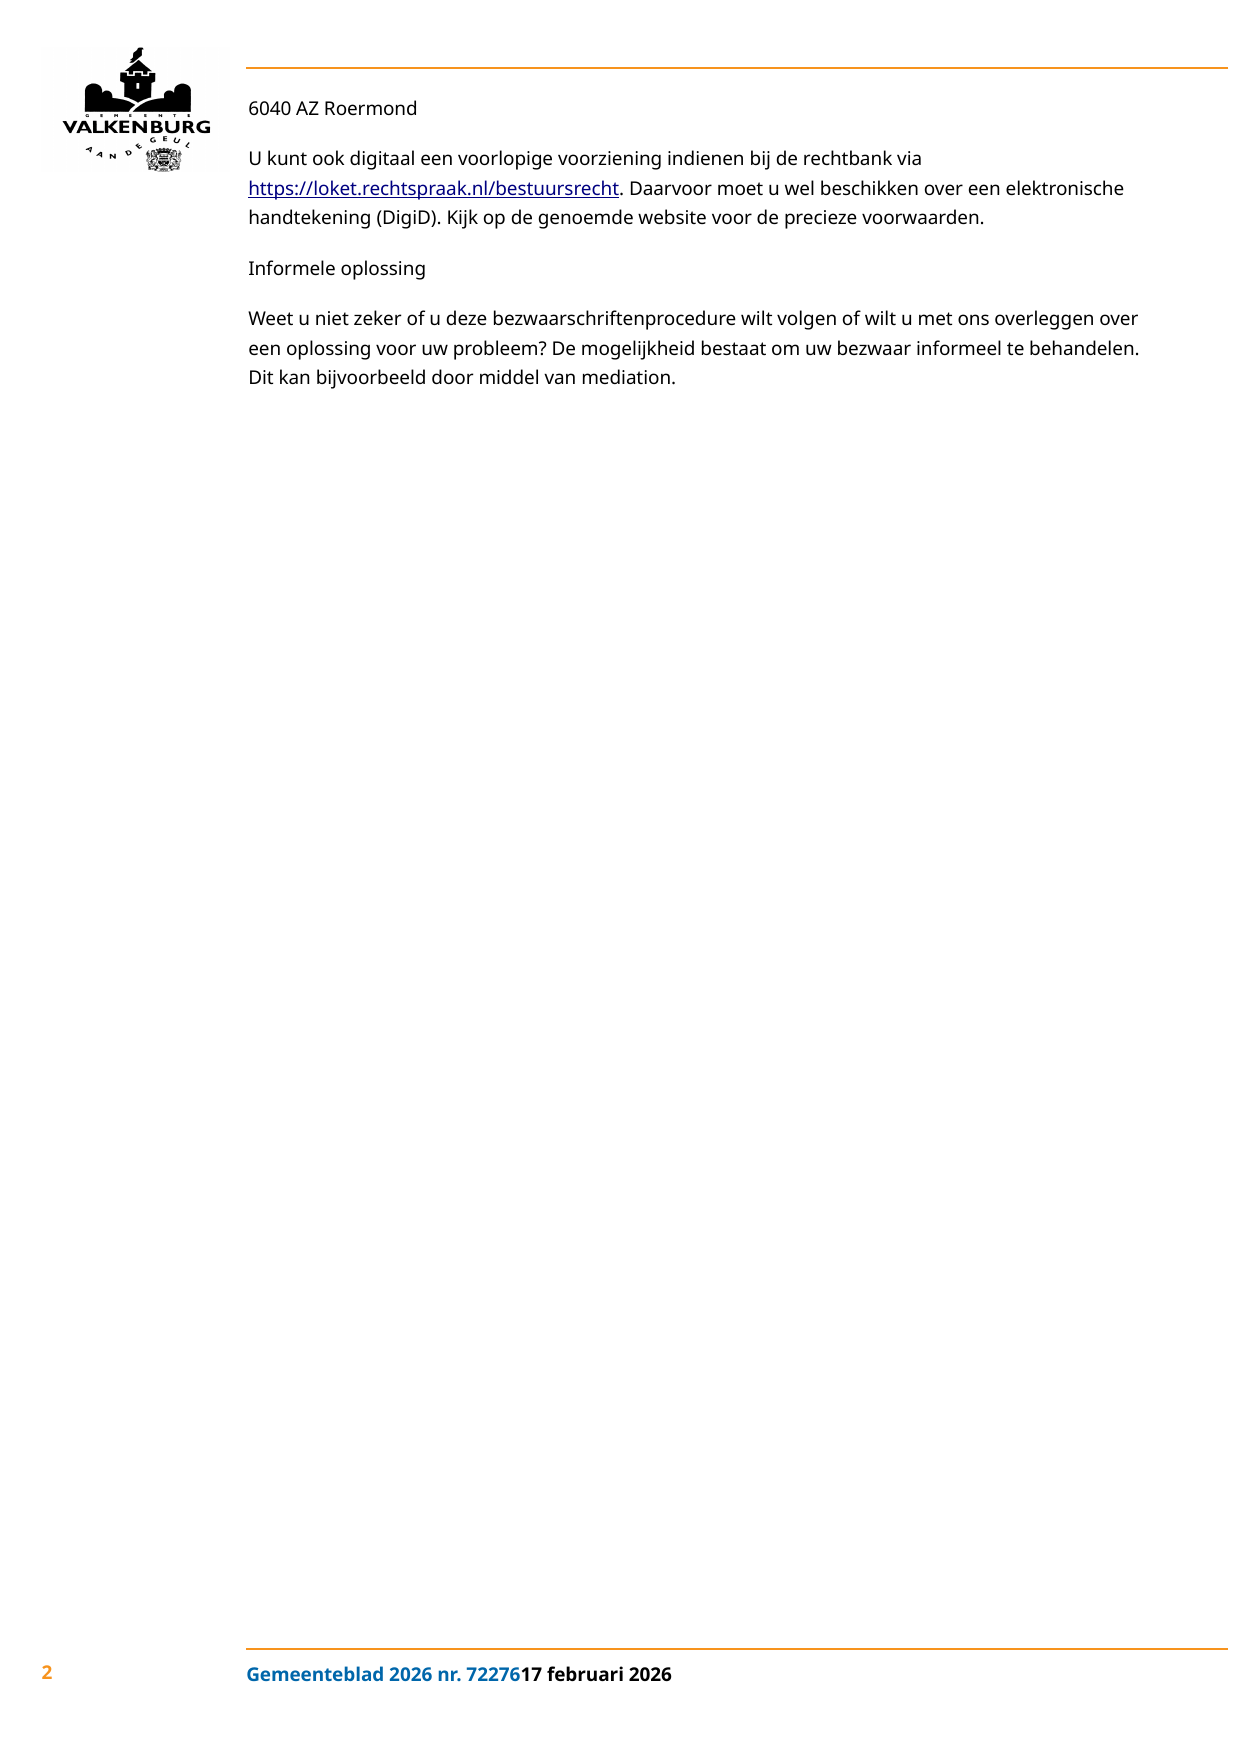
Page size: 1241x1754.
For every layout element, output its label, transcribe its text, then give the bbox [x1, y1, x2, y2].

text 6040 AZ Roermond [248, 95, 1152, 121]
text U kunt ook digitaal een voorlopige voorziening indienen bij de rechtbank via https://loket.rechtspraak.nl/bestuursrecht. Daarvoor moet u wel beschikken over een elektronische handtekening (DigiD). Kijk op de genoemde website voor de precieze voorwaarden. [248, 145, 1152, 230]
text Informele oplossing [248, 255, 1152, 281]
picture [41, 47, 231, 172]
text Weet u niet zeker of u deze bezwaarschriftenprocedure wilt volgen of wilt u met ons overleggen over een oplossing voor uw probleem? De mogelijkheid bestaat om uw bezwaar informeel te behandelen. Dit kan bijvoorbeeld door middel van mediation. [248, 305, 1152, 390]
